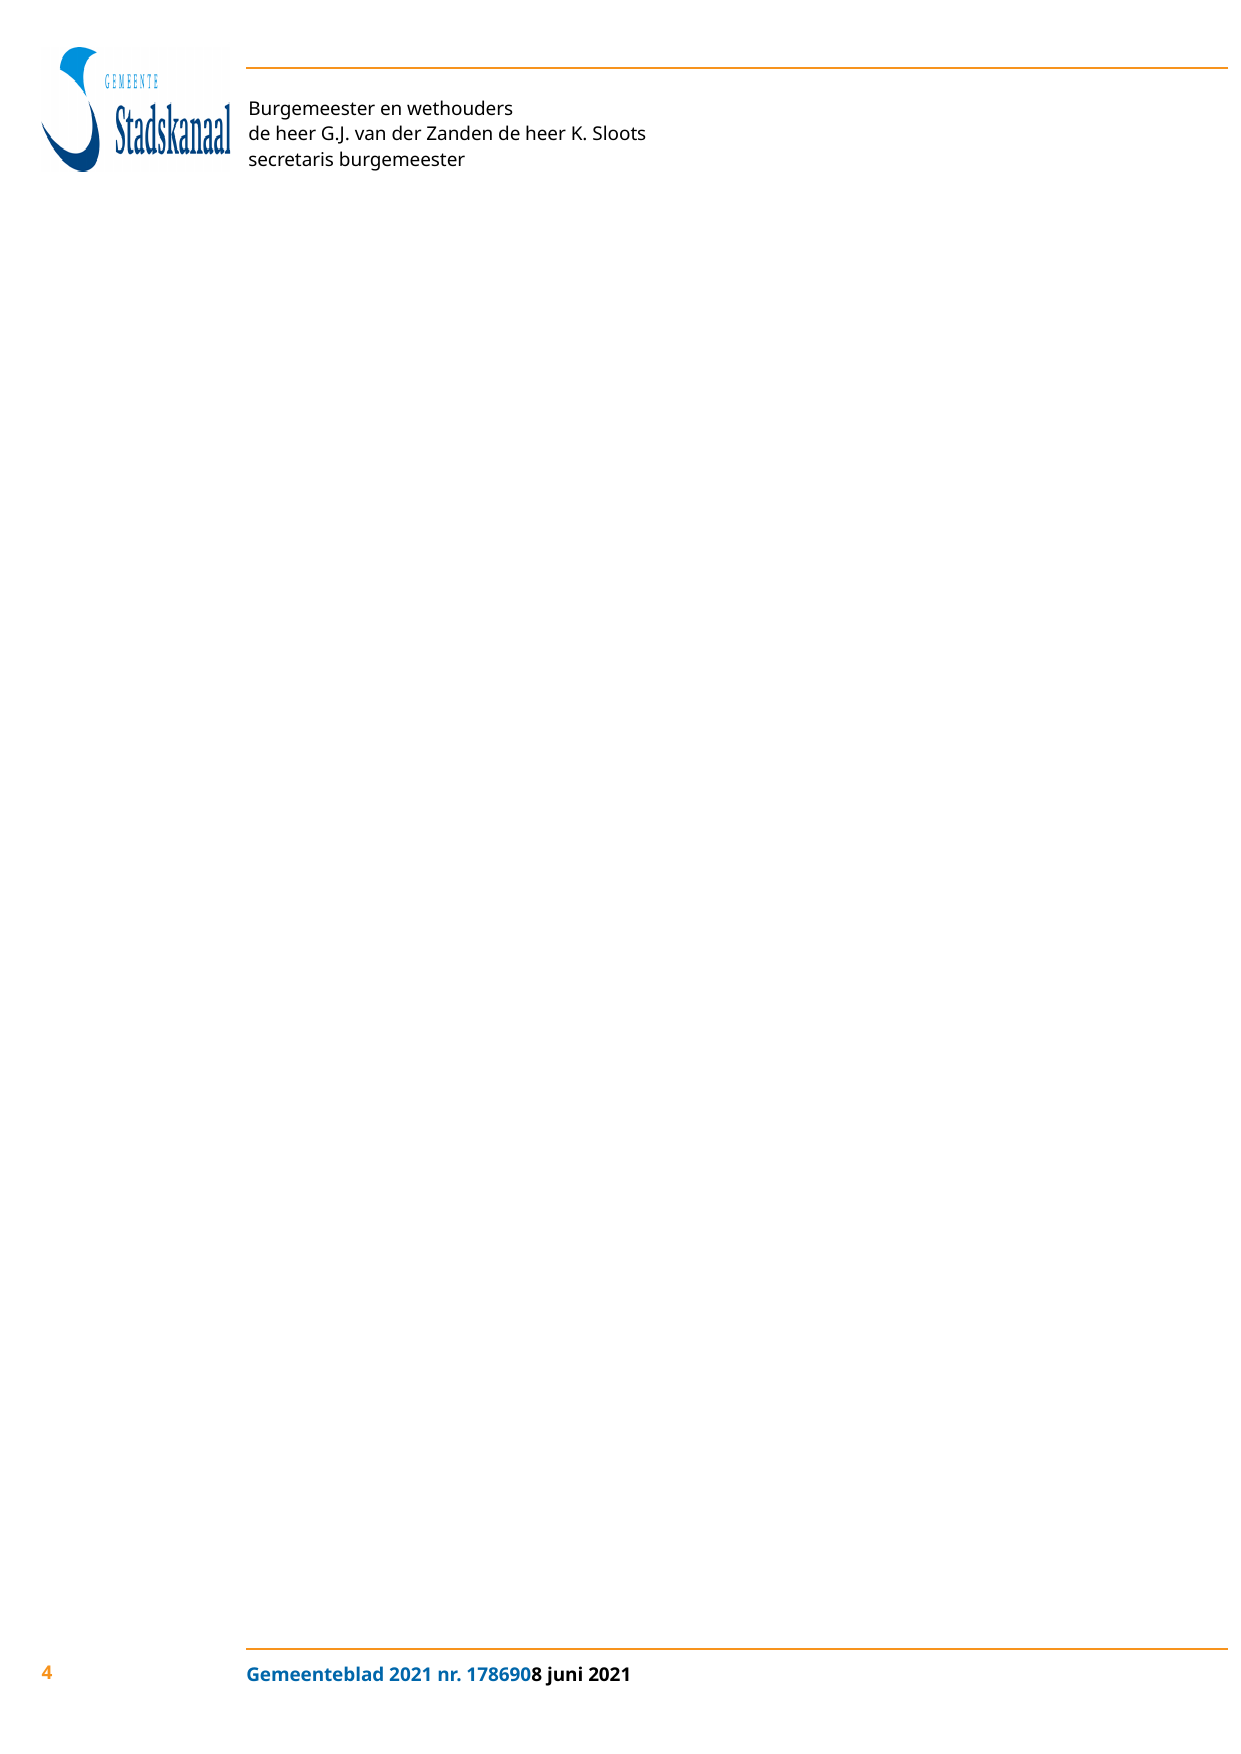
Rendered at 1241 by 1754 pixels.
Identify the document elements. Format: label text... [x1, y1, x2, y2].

picture [41, 47, 231, 172]
text Burgemeester en wethouders [248, 95, 1152, 121]
text de heer G.J. van der Zanden de heer K. Sloots [248, 121, 1152, 146]
text secretaris burgemeester [248, 146, 1152, 172]
